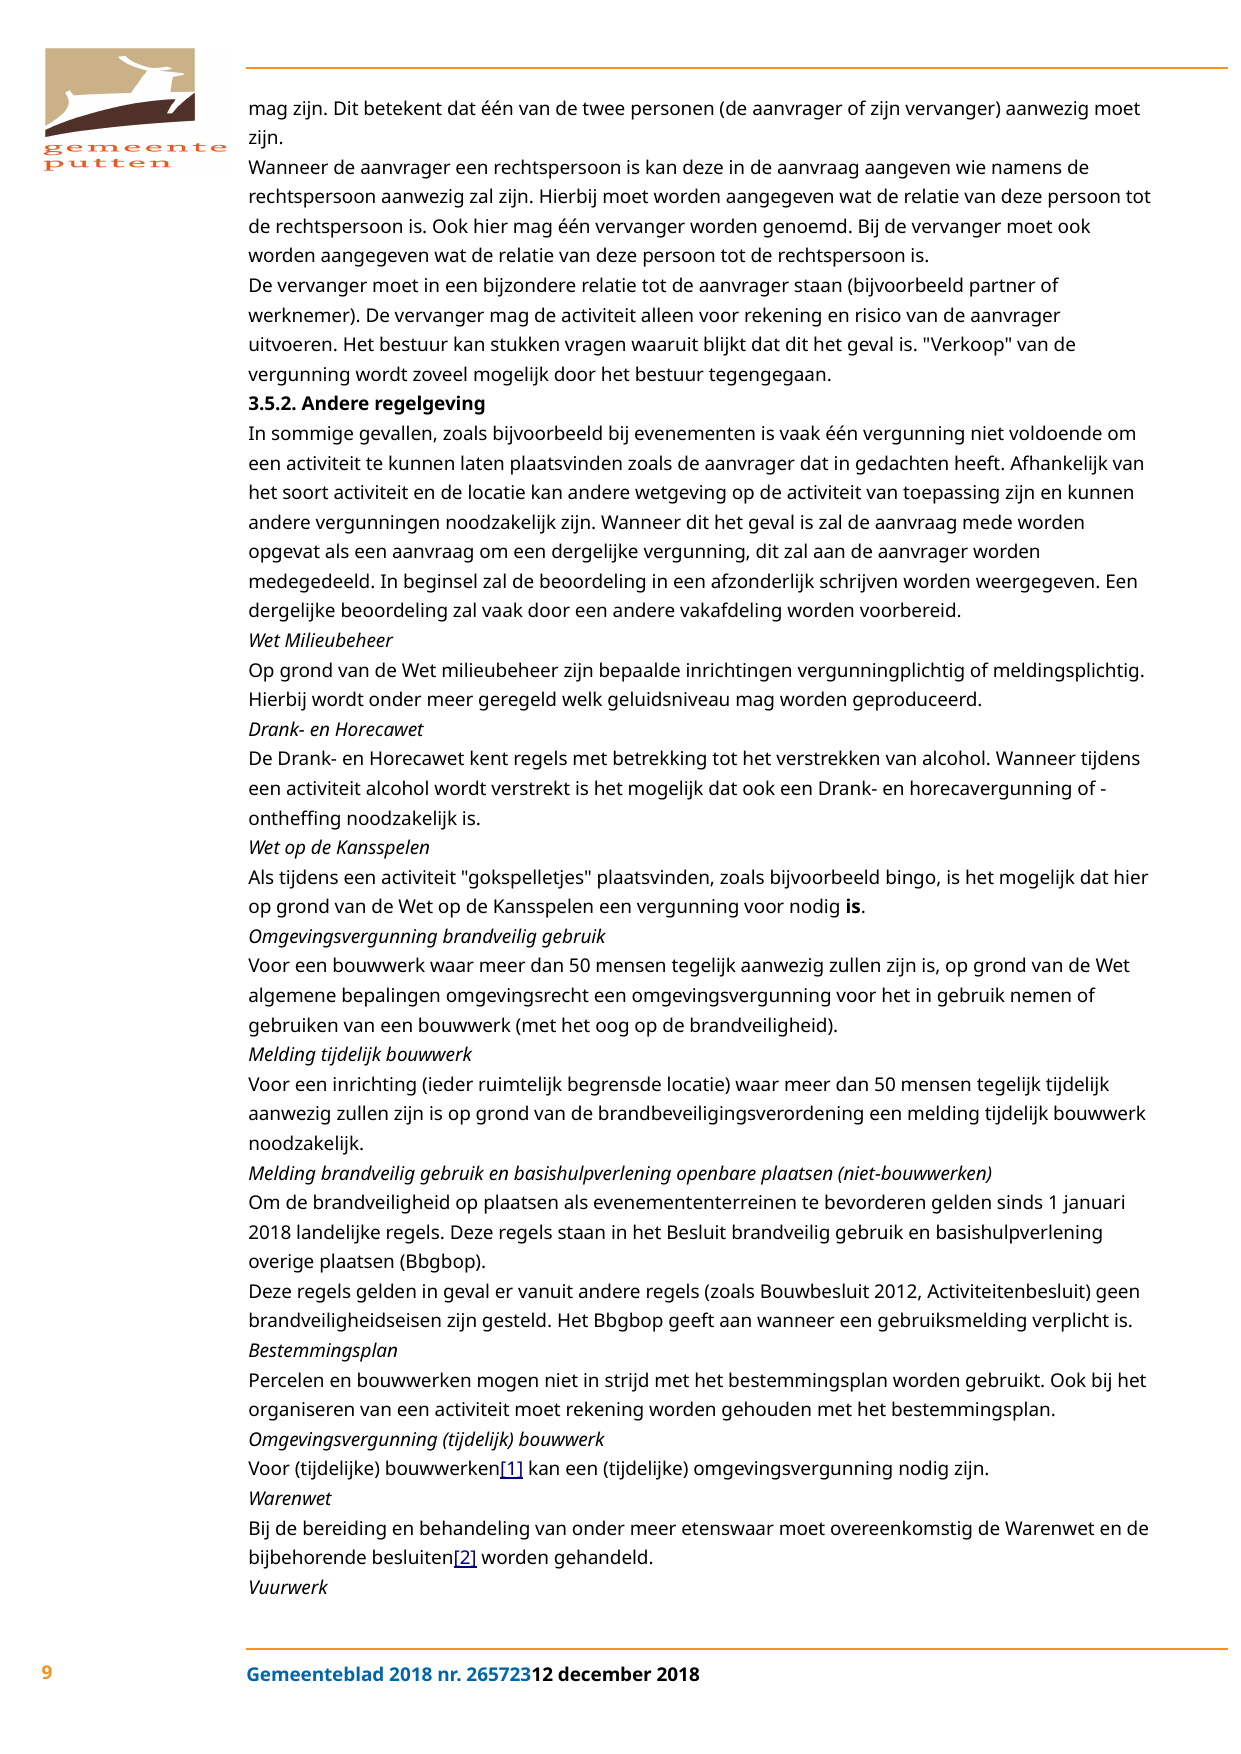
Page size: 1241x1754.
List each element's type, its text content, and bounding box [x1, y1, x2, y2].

text Melding tijdelijk bouwwerk [248, 1041, 1152, 1067]
text Vuurwerk [248, 1574, 1152, 1600]
text Wet Milieubeheer [248, 627, 1152, 653]
text In sommige gevallen, zoals bijvoorbeeld bij evenementen is vaak één vergunning niet voldoende om een activiteit te kunnen laten plaatsvinden zoals de aanvrager dat in gedachten heeft. Afhankelijk van het soort activiteit en de locatie kan andere wetgeving op de activiteit van toepassing zijn en kunnen andere vergunningen noodzakelijk zijn. Wanneer dit het geval is zal de aanvraag mede worden opgevat als een aanvraag om een dergelijke vergunning, dit zal aan de aanvrager worden medegedeeld. In beginsel zal de beoordeling in een afzonderlijk schrijven worden weergegeven. Een dergelijke beoordeling zal vaak door een andere vakafdeling worden voorbereid. [248, 420, 1152, 623]
text Wanneer de aanvrager een rechtspersoon is kan deze in de aanvraag aangeven wie namens de rechtspersoon aanwezig zal zijn. Hierbij moet worden aangegeven wat de relatie van deze persoon tot de rechtspersoon is. Ook hier mag één vervanger worden genoemd. Bij de vervanger moet ook worden aangegeven wat de relatie van deze persoon tot de rechtspersoon is. [248, 154, 1152, 268]
picture [41, 47, 231, 172]
text mag zijn. Dit betekent dat één van de twee personen (de aanvrager of zijn vervanger) aanwezig moet zijn. [248, 95, 1152, 150]
text Als tijdens een activiteit "gokspelletjes" plaatsvinden, zoals bijvoorbeeld bingo, is het mogelijk dat hier op grond van de Wet op de Kansspelen een vergunning voor nodig is. [248, 864, 1152, 919]
text 3.5.2. Andere regelgeving [248, 391, 1152, 416]
text Bestemmingsplan [248, 1337, 1152, 1363]
text De vervanger moet in een bijzondere relatie tot de aanvrager staan (bijvoorbeeld partner of werknemer). De vervanger mag de activiteit alleen voor rekening en risico van de aanvrager uitvoeren. Het bestuur kan stukken vragen waaruit blijkt dat dit het geval is. "Verkoop" van de vergunning wordt zoveel mogelijk door het bestuur tegengegaan. [248, 272, 1152, 387]
text Deze regels gelden in geval er vanuit andere regels (zoals Bouwbesluit 2012, Activiteitenbesluit) geen brandveiligheidseisen zijn gesteld. Het Bbgbop geeft aan wanneer een gebruiksmelding verplicht is. [248, 1278, 1152, 1333]
text Voor een bouwwerk waar meer dan 50 mensen tegelijk aanwezig zullen zijn is, op grond van de Wet algemene bepalingen omgevingsrecht een omgevingsvergunning voor het in gebruik nemen of gebruiken van een bouwwerk (met het oog op de brandveiligheid). [248, 953, 1152, 1038]
text Omgevingsvergunning (tijdelijk) bouwwerk [248, 1426, 1152, 1452]
text Op grond van de Wet milieubeheer zijn bepaalde inrichtingen vergunningplichtig of meldingsplichtig. Hierbij wordt onder meer geregeld welk geluidsniveau mag worden geproduceerd. [248, 657, 1152, 712]
text Drank- en Horecawet [248, 716, 1152, 742]
text Melding brandveilig gebruik en basishulpverlening openbare plaatsen (niet-bouwwerken) [248, 1160, 1152, 1186]
text Bij de bereiding en behandeling van onder meer etenswaar moet overeenkomstig de Warenwet en de bijbehorende besluiten[2] worden gehandeld. [248, 1515, 1152, 1570]
text Voor een inrichting (ieder ruimtelijk begrensde locatie) waar meer dan 50 mensen tegelijk tijdelijk aanwezig zullen zijn is op grond van de brandbeveiligingsverordening een melding tijdelijk bouwwerk noodzakelijk. [248, 1071, 1152, 1156]
text Wet op de Kansspelen [248, 834, 1152, 860]
text Om de brandveiligheid op plaatsen als evenemententerreinen te bevorderen gelden sinds 1 januari 2018 landelijke regels. Deze regels staan in het Besluit brandveilig gebruik en basishulpverlening overige plaatsen (Bbgbop). [248, 1189, 1152, 1274]
text Percelen en bouwwerken mogen niet in strijd met het bestemmingsplan worden gebruikt. Ook bij het organiseren van een activiteit moet rekening worden gehouden met het bestemmingsplan. [248, 1367, 1152, 1422]
text Omgevingsvergunning brandveilig gebruik [248, 923, 1152, 949]
text Voor (tijdelijke) bouwwerken[1] kan een (tijdelijke) omgevingsvergunning nodig zijn. [248, 1456, 1152, 1481]
text Warenwet [248, 1485, 1152, 1511]
text De Drank- en Horecawet kent regels met betrekking tot het verstrekken van alcohol. Wanneer tijdens een activiteit alcohol wordt verstrekt is het mogelijk dat ook een Drank- en horecavergunning of -ontheffing noodzakelijk is. [248, 746, 1152, 831]
